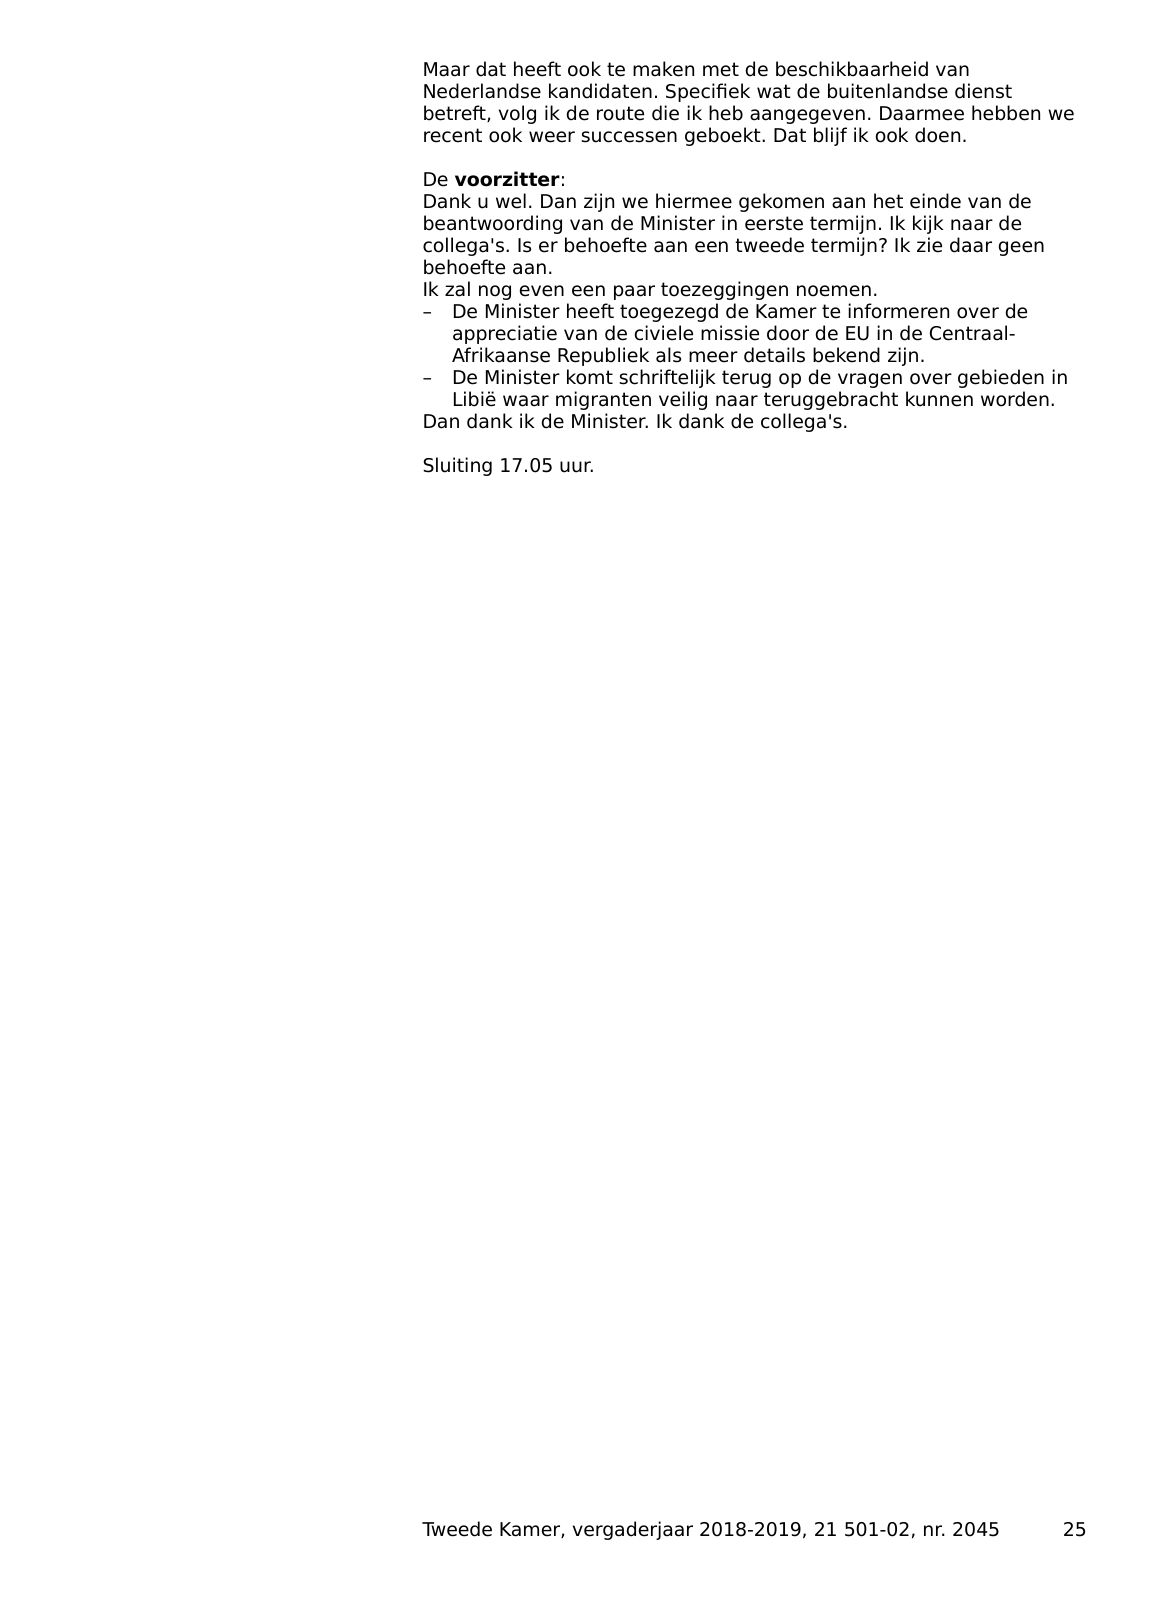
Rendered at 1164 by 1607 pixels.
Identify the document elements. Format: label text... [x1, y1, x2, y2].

text – De Minister komt schriftelijk terug op de vragen over gebieden in Libië waar migranten veilig naar teruggebracht kunnen worden. [422, 367, 1087, 411]
text Dan dank ik de Minister. Ik dank de collega's. [422, 411, 1087, 433]
text Ik zal nog even een paar toezeggingen noemen. [422, 279, 1087, 301]
text Sluiting 17.05 uur. [422, 455, 1087, 477]
text De voorzitter: [422, 169, 1087, 191]
text Maar dat heeft ook te maken met de beschikbaarheid van Nederlandse kandidaten. Specifiek wat de buitenlandse dienst betreft, volg ik de route die ik heb aangegeven. Daarmee hebben we recent ook weer successen geboekt. Dat blijf ik ook doen. [422, 59, 1087, 147]
text Dank u wel. Dan zijn we hiermee gekomen aan het einde van de beantwoording van de Minister in eerste termijn. Ik kijk naar de collega's. Is er behoefte aan een tweede termijn? Ik zie daar geen behoefte aan. [422, 191, 1087, 279]
text – De Minister heeft toegezegd de Kamer te informeren over de appreciatie van de civiele missie door de EU in de Centraal-Afrikaanse Republiek als meer details bekend zijn. [422, 301, 1087, 367]
